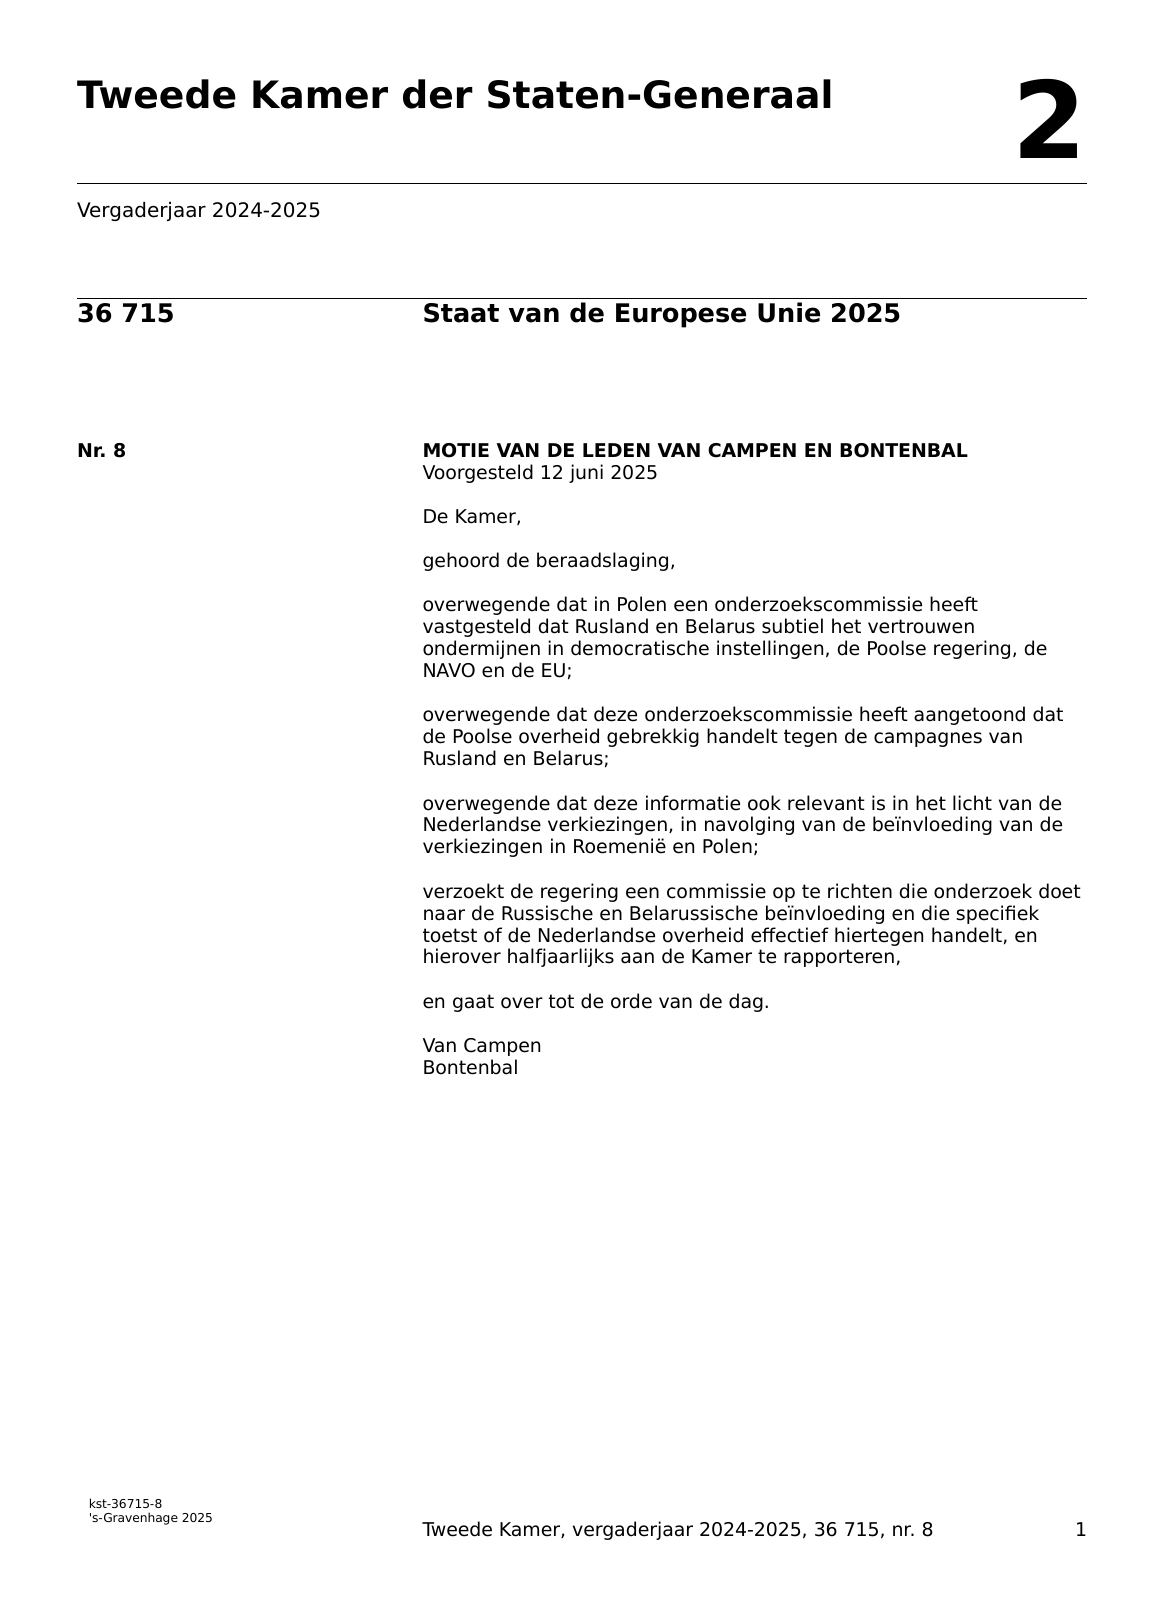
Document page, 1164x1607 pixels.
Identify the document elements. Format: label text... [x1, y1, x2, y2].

text De Kamer, [422, 506, 1087, 528]
table_header Tweede Kamer der Staten-Generaal [77, 59, 886, 183]
text 's-Gravenhage 2025 [88, 1511, 323, 1525]
text kst-36715-8 [88, 1497, 323, 1511]
table_header 2 [886, 59, 1087, 183]
text en gaat over tot de orde van de dag. [422, 991, 1087, 1013]
subtitle 36 715 Staat van de Europese Unie 2025 [77, 299, 1087, 329]
text Voorgesteld 12 juni 2025 [422, 462, 1087, 484]
text overwegende dat in Polen een onderzoekscommissie heeft vastgesteld dat Rusland en Belarus subtiel het vertrouwen ondermijnen in democratische instellingen, de Poolse regering, de NAVO en de EU; [422, 594, 1087, 682]
table_cell Vergaderjaar 2024-2025 [77, 184, 1087, 298]
text gehoord de beraadslaging, [422, 550, 1087, 572]
subtitle Nr. 8 MOTIE VAN DE LEDEN VAN CAMPEN EN BONTENBAL [77, 440, 1087, 462]
text verzoekt de regering een commissie op te richten die onderzoek doet naar de Russische en Belarussische beïnvloeding en die specifiek toetst of de Nederlandse overheid effectief hiertegen handelt, en hierover halfjaarlijks aan de Kamer te rapporteren, [422, 881, 1087, 968]
text Van Campen [422, 1035, 1087, 1057]
text overwegende dat deze informatie ook relevant is in het licht van de Nederlandse verkiezingen, in navolging van de beïnvloeding van de verkiezingen in Roemenië en Polen; [422, 792, 1087, 858]
text overwegende dat deze onderzoekscommissie heeft aangetoond dat de Poolse overheid gebrekkig handelt tegen de campagnes van Rusland en Belarus; [422, 704, 1087, 770]
text Bontenbal [422, 1057, 1087, 1079]
